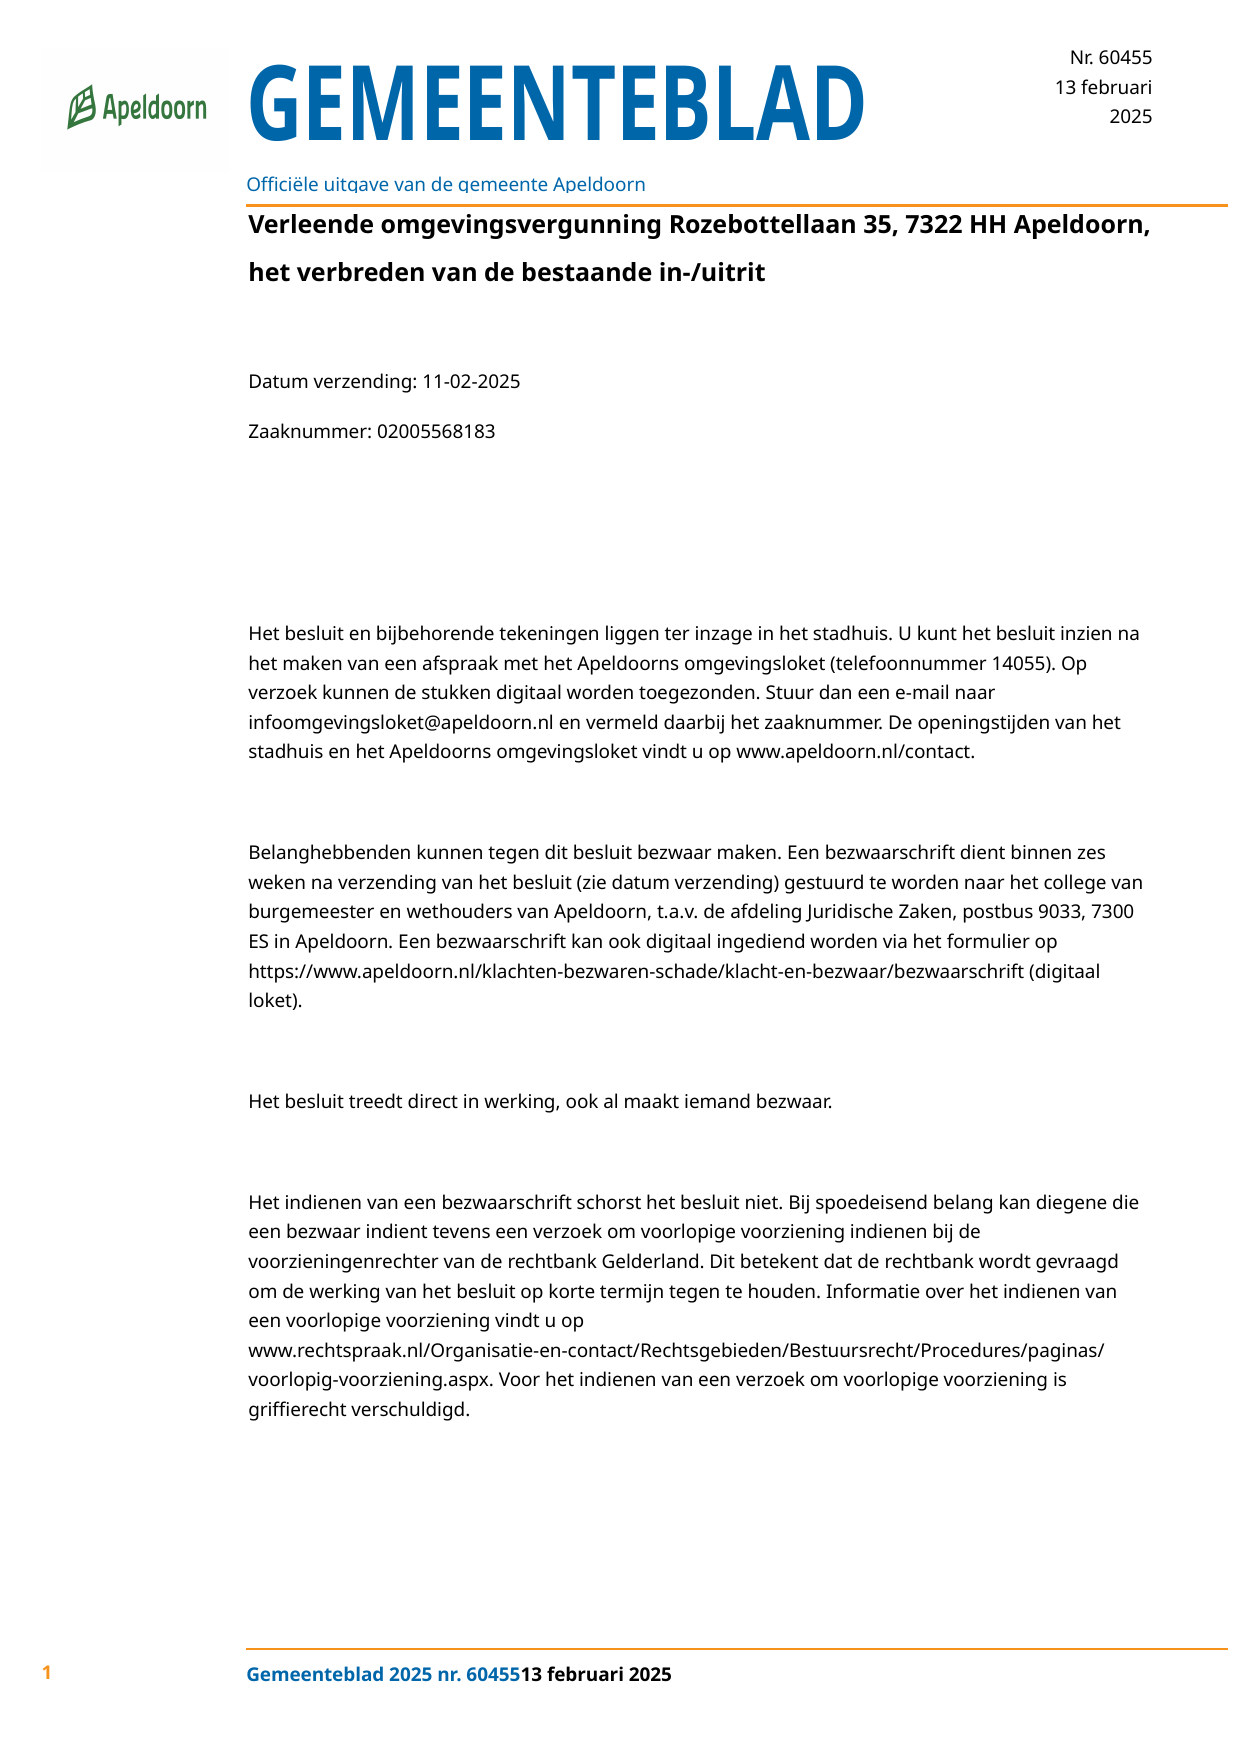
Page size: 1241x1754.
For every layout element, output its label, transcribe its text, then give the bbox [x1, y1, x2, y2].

text Belanghebbenden kunnen tegen dit besluit bezwaar maken. Een bezwaarschrift dient binnen zes weken na verzending van het besluit (zie datum verzending) gestuurd te worden naar het college van burgemeester en wethouders van Apeldoorn, t.a.v. de afdeling Juridische Zaken, postbus 9033, 7300 ES in Apeldoorn. Een bezwaarschrift kan ook digitaal ingediend worden via het formulier op https://www.apeldoorn.nl/klachten-bezwaren-schade/klacht-en-bezwaar/bezwaarschrift (digitaal loket). [248, 839, 1152, 1013]
text Zaaknummer: 02005568183 [248, 419, 1152, 444]
text Het besluit en bijbehorende tekeningen liggen ter inzage in het stadhuis. U kunt het besluit inzien na het maken van een afspraak met het Apeldoorns omgevingsloket (telefoonnummer 14055). Op verzoek kunnen de stukken digitaal worden toegezonden. Stuur dan een e-mail naar infoomgevingsloket@apeldoorn.nl en vermeld daarbij het zaaknummer. De openingstijden van het stadhuis en het Apeldoorns omgevingsloket vindt u op www.apeldoorn.nl/contact. [248, 620, 1152, 764]
text Datum verzending: 11-02-2025 [248, 368, 1152, 394]
picture [41, 47, 231, 172]
text Verleende omgevingsvergunning Rozebottellaan 35, 7322 HH Apeldoorn, het verbreden van de bestaande in-/uitrit [248, 207, 1152, 288]
text Het besluit treedt direct in werking, ook al maakt iemand bezwaar. [248, 1088, 1152, 1114]
text Het indienen van een bezwaarschrift schorst het besluit niet. Bij spoedeisend belang kan diegene die een bezwaar indient tevens een verzoek om voorlopige voorziening indienen bij de voorzieningenrechter van de rechtbank Gelderland. Dit betekent dat de rechtbank wordt gevraagd om de werking van het besluit op korte termijn tegen te houden. Informatie over het indienen van een voorlopige voorziening vindt u op www.rechtspraak.nl/Organisatie-en-contact/Rechtsgebieden/Bestuursrecht/Procedures/paginas/voorlopig-voorziening.aspx. Voor het indienen van een verzoek om voorlopige voorziening is griffierecht verschuldigd. [248, 1189, 1152, 1422]
